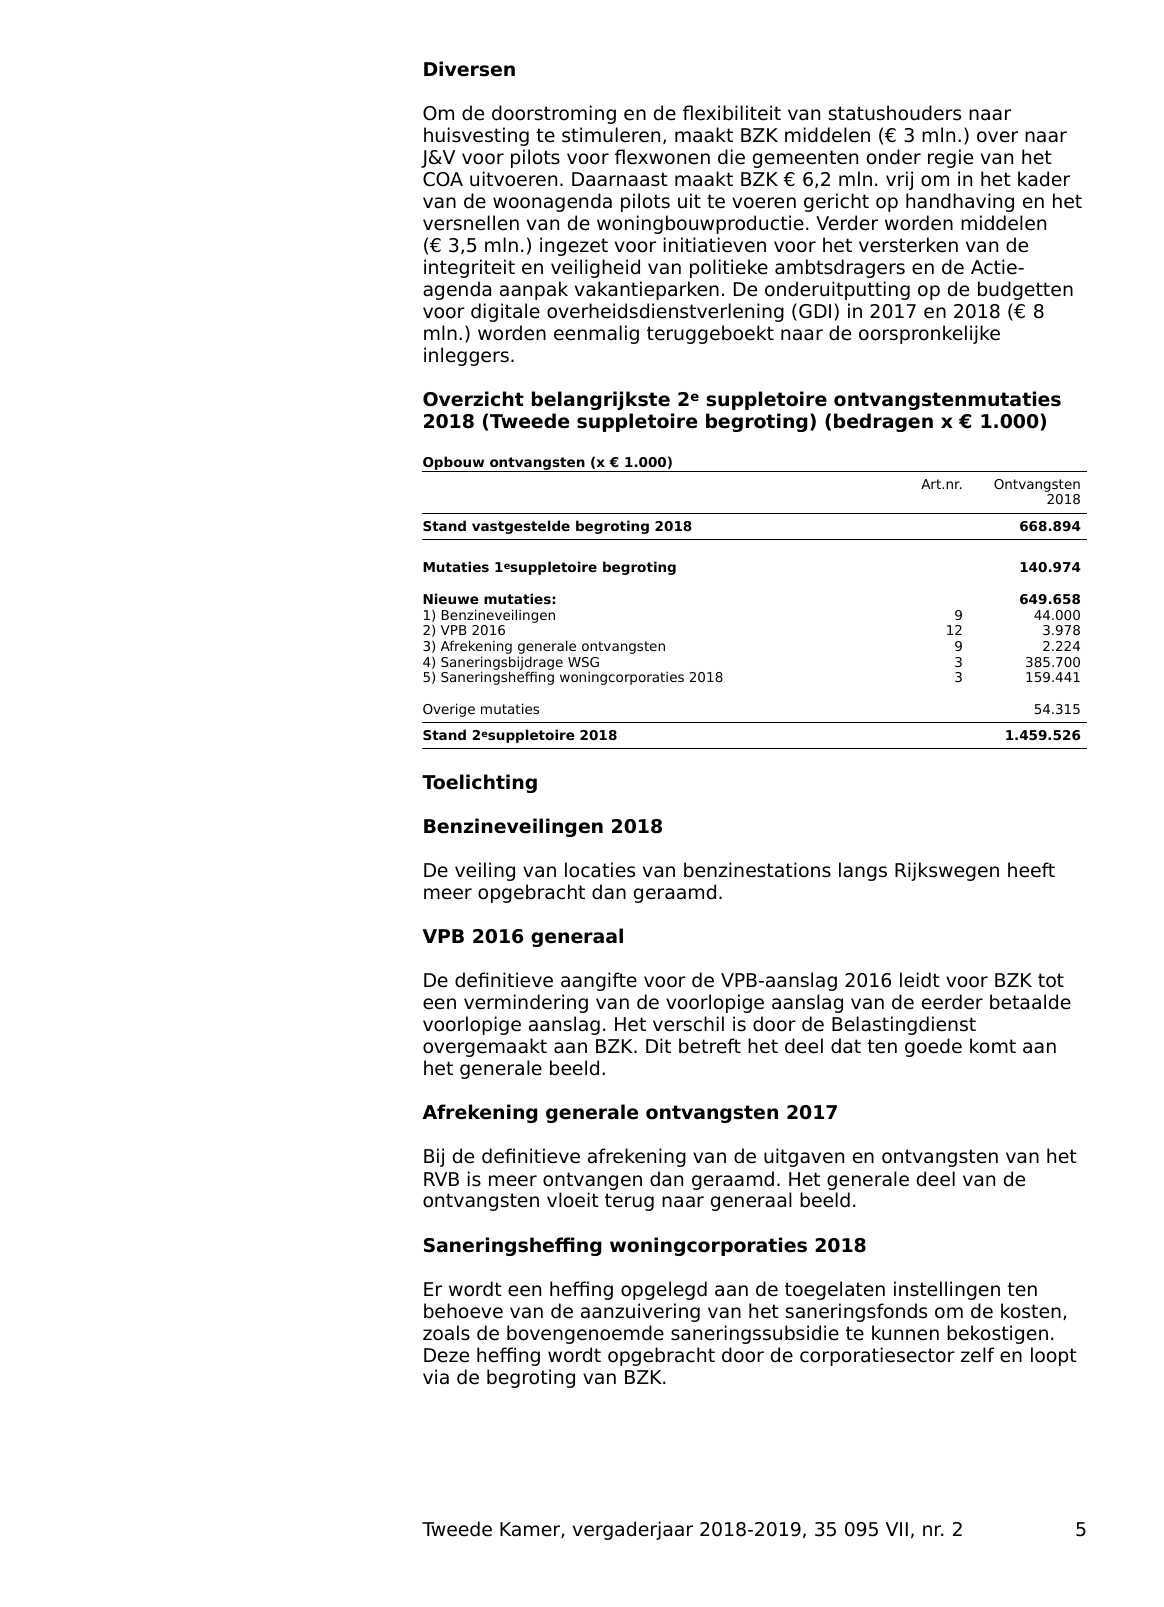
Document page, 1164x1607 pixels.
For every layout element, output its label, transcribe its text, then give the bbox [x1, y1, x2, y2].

table_cell [850, 540, 968, 560]
table_cell 385.700 [969, 655, 1087, 670]
table_cell [850, 592, 968, 607]
table_cell 649.658 [969, 592, 1087, 607]
table_header Opbouw ontvangsten (x € 1.000) [422, 455, 1087, 471]
text De veiling van locaties van benzinestations langs Rijkswegen heeft meer opgebracht dan geraamd. [422, 860, 1087, 904]
table_cell 2.224 [969, 639, 1087, 654]
table_cell [850, 560, 968, 576]
table_cell [850, 723, 968, 748]
table_cell 3.978 [969, 623, 1087, 639]
table_cell [850, 686, 968, 702]
table_cell 3 [850, 655, 968, 670]
table_cell [850, 702, 968, 722]
table_cell 1.459.526 [969, 723, 1087, 748]
table_cell [422, 540, 850, 560]
table_cell 2) VPB 2016 [422, 623, 850, 639]
table_cell [422, 576, 850, 592]
table_cell [969, 540, 1087, 560]
table_cell Overige mutaties [422, 702, 850, 722]
table_cell 12 [850, 623, 968, 639]
table_cell [850, 514, 968, 539]
subtitle Saneringsheffing woningcorporaties 2018 [422, 1234, 1087, 1257]
subtitle VPB 2016 generaal [422, 926, 1087, 948]
table_cell 668.894 [969, 514, 1087, 539]
table_cell [969, 576, 1087, 592]
subtitle Benzineveilingen 2018 [422, 816, 1087, 838]
table_cell Stand vastgestelde begroting 2018 [422, 514, 850, 539]
table_cell 3 [850, 670, 968, 686]
table_cell Stand 2esuppletoire 2018 [422, 723, 850, 748]
table_cell [422, 472, 850, 513]
table_cell Ontvangsten 2018 [969, 472, 1087, 513]
table_cell 140.974 [969, 560, 1087, 576]
table_cell 9 [850, 639, 968, 654]
table_cell 4) Saneringsbijdrage WSG [422, 655, 850, 670]
table_cell 5) Saneringsheffing woningcorporaties 2018 [422, 670, 850, 686]
table_cell Art.nr. [850, 472, 968, 513]
table_cell 44.000 [969, 608, 1087, 623]
table_cell [422, 686, 850, 702]
table_cell [850, 576, 968, 592]
subtitle Overzicht belangrijkste 2e suppletoire ontvangstenmutaties 2018 (Tweede suppletoire begroting) (bedragen x € 1.000) [422, 389, 1087, 433]
table_cell Mutaties 1esuppletoire begroting [422, 560, 850, 576]
table_cell Nieuwe mutaties: [422, 592, 850, 607]
table_cell [969, 686, 1087, 702]
table_cell 159.441 [969, 670, 1087, 686]
table_cell 54.315 [969, 702, 1087, 722]
subtitle Diversen [422, 59, 1087, 81]
text De definitieve aangifte voor de VPB-aanslag 2016 leidt voor BZK tot een vermindering van de voorlopige aanslag van de eerder betaalde voorlopige aanslag. Het verschil is door de Belastingdienst overgemaakt aan BZK. Dit betreft het deel dat ten goede komt aan het generale beeld. [422, 970, 1087, 1080]
table_cell 9 [850, 608, 968, 623]
subtitle Afrekening generale ontvangsten 2017 [422, 1102, 1087, 1124]
text Bij de definitieve afrekening van de uitgaven en ontvangsten van het RVB is meer ontvangen dan geraamd. Het generale deel van de ontvangsten vloeit terug naar generaal beeld. [422, 1146, 1087, 1212]
text Om de doorstroming en de flexibiliteit van statushouders naar huisvesting te stimuleren, maakt BZK middelen (€ 3 mln.) over naar J&V voor pilots voor flexwonen die gemeenten onder regie van het COA uitvoeren. Daarnaast maakt BZK € 6,2 mln. vrij om in het kader van de woonagenda pilots uit te voeren gericht op handhaving en het versnellen van de woningbouwproductie. Verder worden middelen (€ 3,5 mln.) ingezet voor initiatieven voor het versterken van de integriteit en veiligheid van politieke ambtsdragers en de Actie-agenda aanpak vakantieparken. De onderuitputting op de budgetten voor digitale overheidsdienstverlening (GDI) in 2017 en 2018 (€ 8 mln.) worden eenmalig teruggeboekt naar de oorspronkelijke inleggers. [422, 103, 1087, 367]
text Er wordt een heffing opgelegd aan de toegelaten instellingen ten behoeve van de aanzuivering van het saneringsfonds om de kosten, zoals de bovengenoemde saneringssubsidie te kunnen bekostigen. Deze heffing wordt opgebracht door de corporatiesector zelf en loopt via de begroting van BZK. [422, 1279, 1087, 1389]
subtitle Toelichting [422, 772, 1087, 793]
table_cell 3) Afrekening generale ontvangsten [422, 639, 850, 654]
table_cell 1) Benzineveilingen [422, 608, 850, 623]
